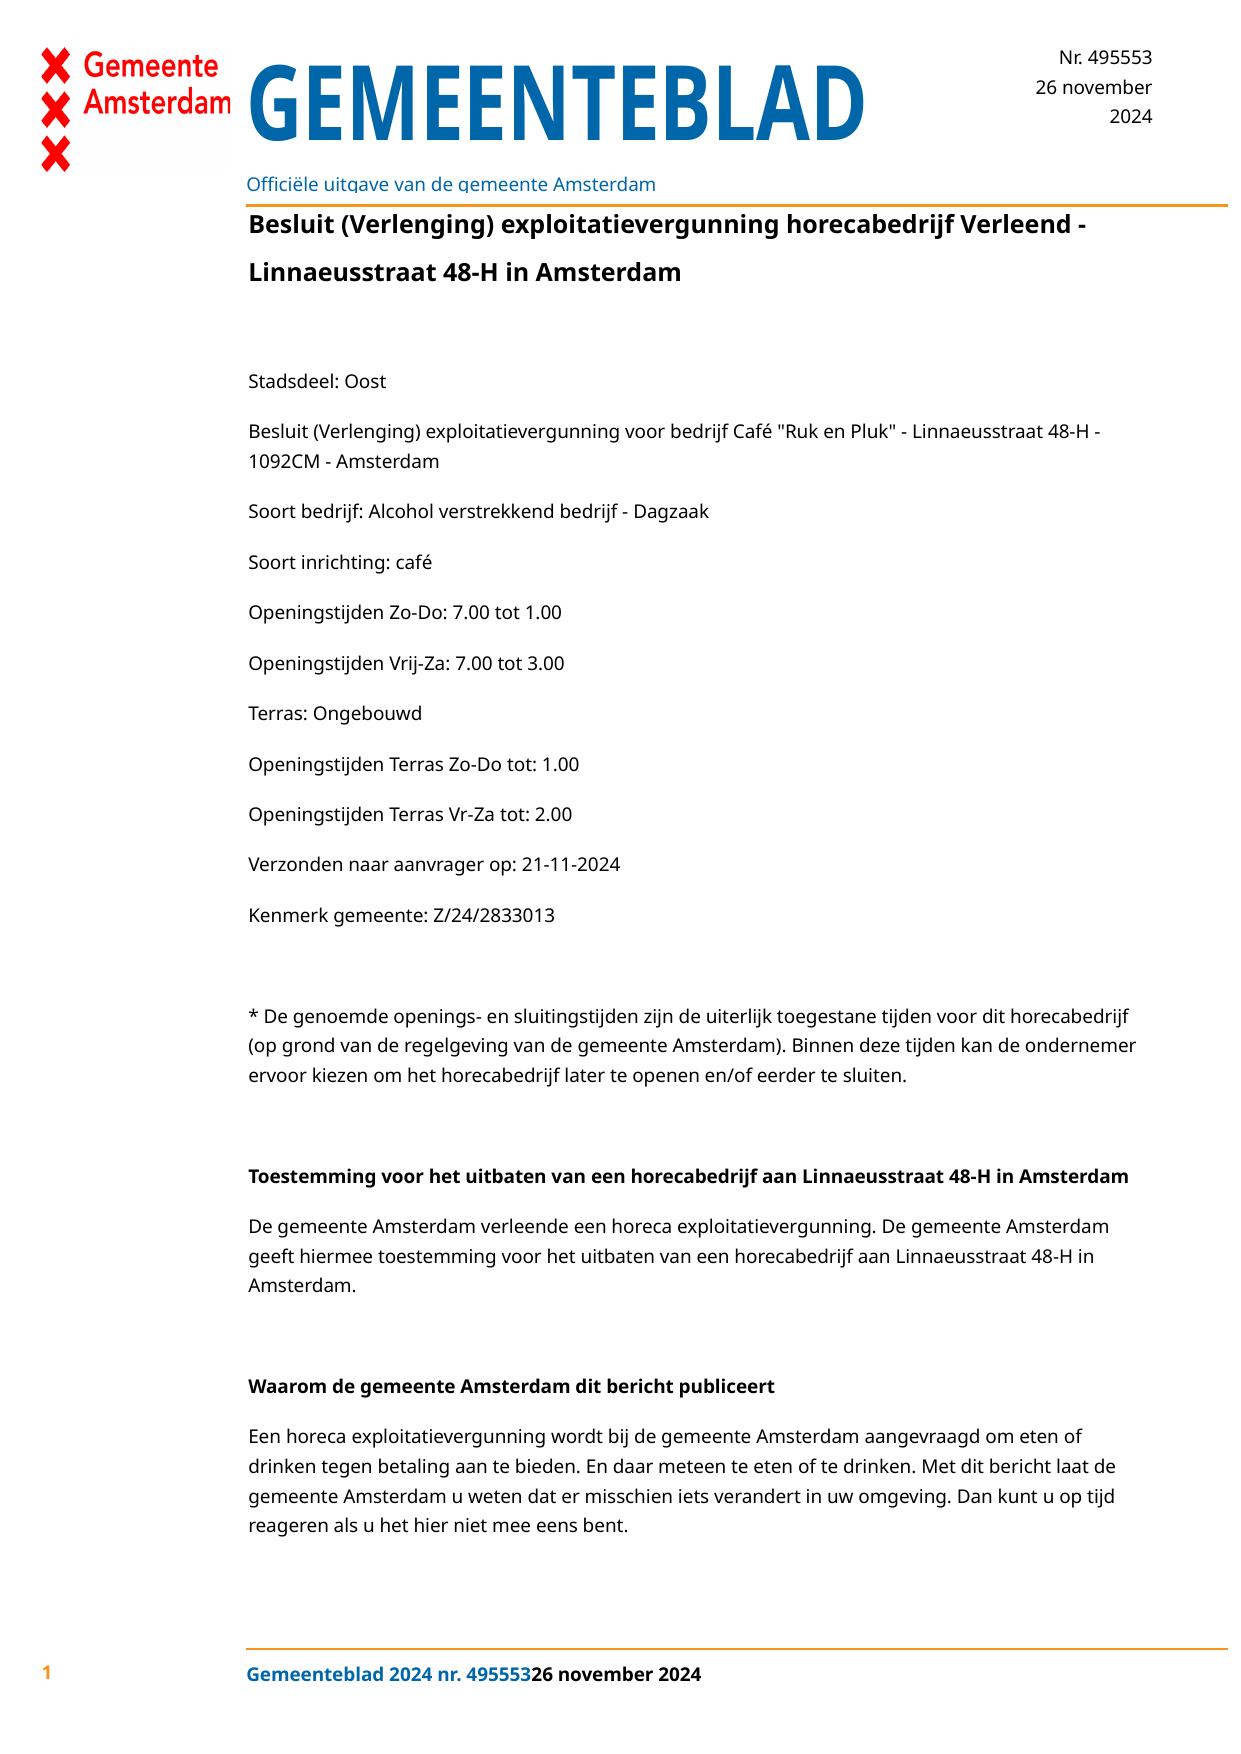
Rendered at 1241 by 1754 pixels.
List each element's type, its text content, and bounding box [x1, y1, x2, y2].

text Waarom de gemeente Amsterdam dit bericht publiceert [248, 1373, 1152, 1399]
text Openingstijden Zo-Do: 7.00 tot 1.00 [248, 599, 1152, 625]
text * De genoemde openings- en sluitingstijden zijn de uiterlijk toegestane tijden voor dit horecabedrijf (op grond van de regelgeving van de gemeente Amsterdam). Binnen deze tijden kan de ondernemer ervoor kiezen om het horecabedrijf later te openen en/of eerder te sluiten. [248, 1003, 1152, 1088]
text De gemeente Amsterdam verleende een horeca exploitatievergunning. De gemeente Amsterdam geeft hiermee toestemming voor het uitbaten van een horecabedrijf aan Linnaeusstraat 48-H in Amsterdam. [248, 1213, 1152, 1298]
text Openingstijden Vrij-Za: 7.00 tot 3.00 [248, 650, 1152, 676]
text Toestemming voor het uitbaten van een horecabedrijf aan Linnaeusstraat 48-H in Amsterdam [248, 1163, 1152, 1189]
text Soort bedrijf: Alcohol verstrekkend bedrijf - Dagzaak [248, 499, 1152, 524]
text Kenmerk gemeente: Z/24/2833013 [248, 902, 1152, 928]
text Verzonden naar aanvrager op: 21-11-2024 [248, 852, 1152, 877]
text Openingstijden Terras Vr-Za tot: 2.00 [248, 801, 1152, 827]
text Besluit (Verlenging) exploitatievergunning voor bedrijf Café "Ruk en Pluk" - Linnaeusstraat 48-H - 1092CM - Amsterdam [248, 419, 1152, 474]
text Een horeca exploitatievergunning wordt bij de gemeente Amsterdam aangevraagd om eten of drinken tegen betaling aan te bieden. En daar meteen te eten of te drinken. Met dit bericht laat de gemeente Amsterdam u weten dat er misschien iets verandert in uw omgeving. Dan kunt u op tijd reageren als u het hier niet mee eens bent. [248, 1424, 1152, 1538]
picture [41, 47, 231, 172]
text Terras: Ongebouwd [248, 700, 1152, 726]
text Soort inrichting: café [248, 549, 1152, 575]
text Stadsdeel: Oost [248, 368, 1152, 394]
text Openingstijden Terras Zo-Do tot: 1.00 [248, 751, 1152, 777]
text Besluit (Verlenging) exploitatievergunning horecabedrijf Verleend - Linnaeusstraat 48-H in Amsterdam [248, 207, 1152, 288]
